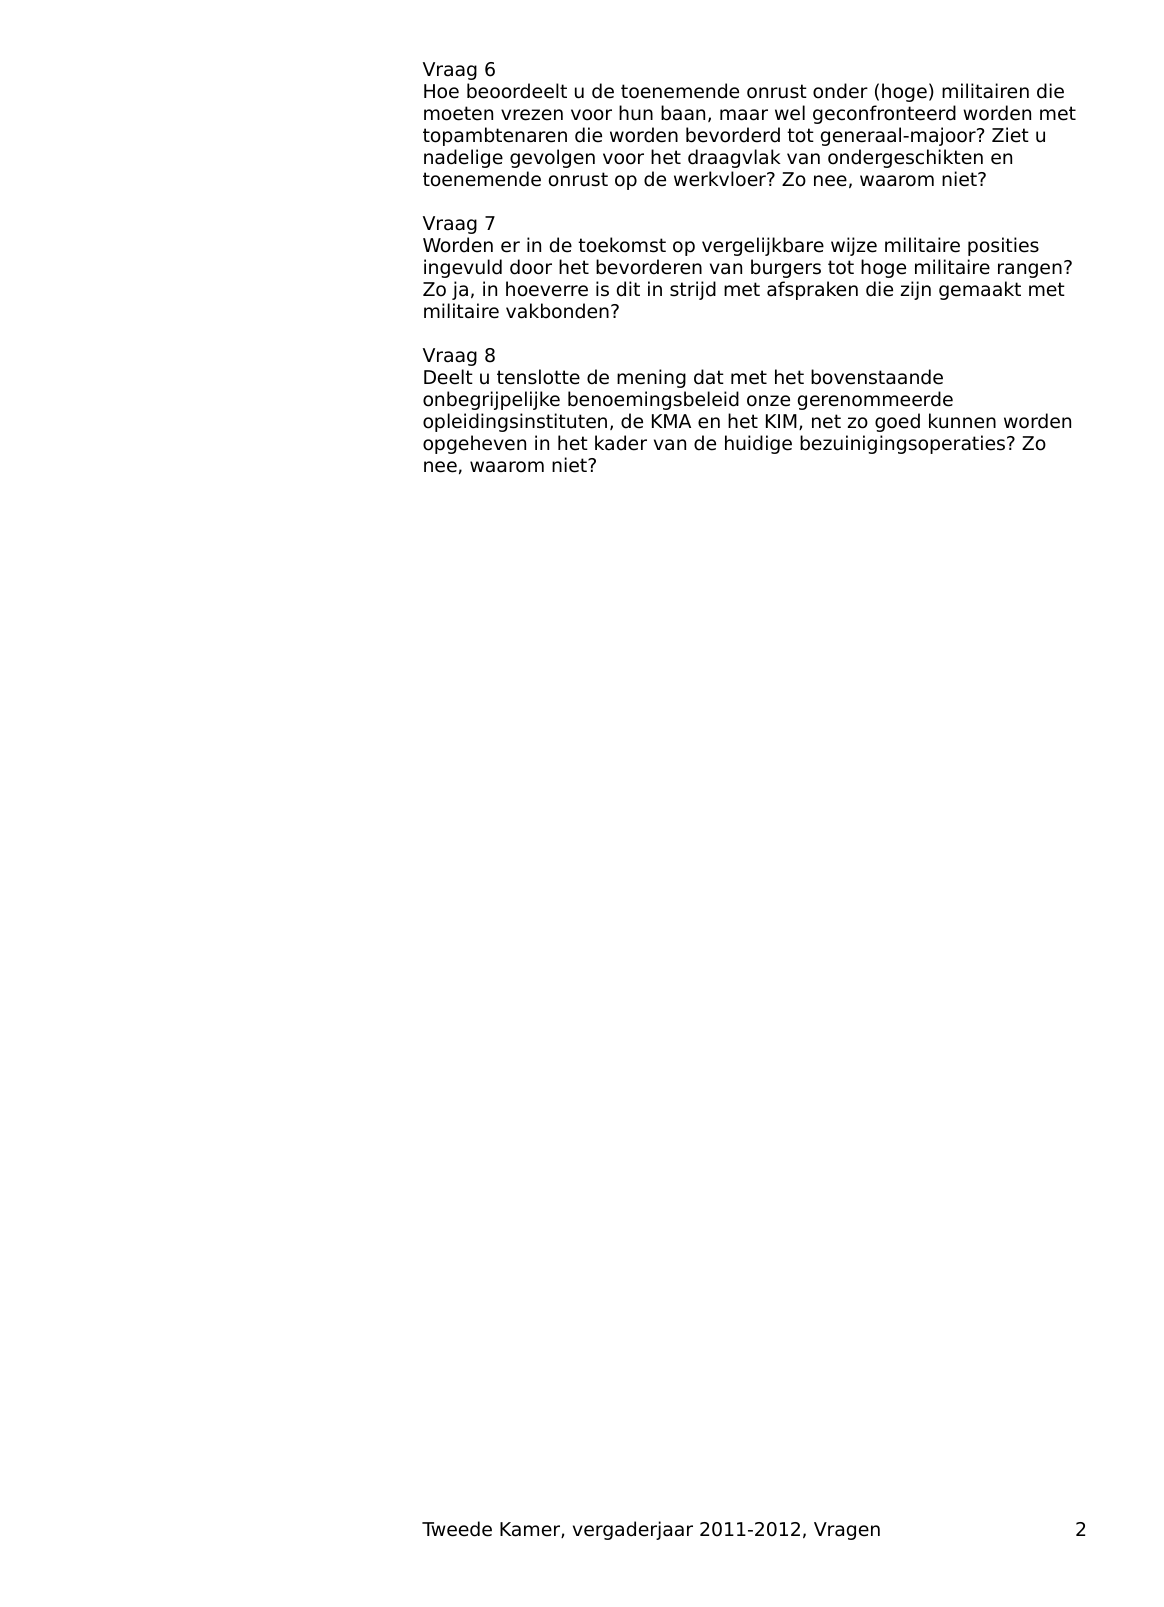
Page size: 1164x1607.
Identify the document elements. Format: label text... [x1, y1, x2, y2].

text Vraag 6 [422, 59, 1087, 81]
text Deelt u tenslotte de mening dat met het bovenstaande onbegrijpelijke benoemingsbeleid onze gerenommeerde opleidingsinstituten, de KMA en het KIM, net zo goed kunnen worden opgeheven in het kader van de huidige bezuinigingsoperaties? Zo nee, waarom niet? [422, 367, 1087, 477]
text Worden er in de toekomst op vergelijkbare wijze militaire posities ingevuld door het bevorderen van burgers tot hoge militaire rangen? Zo ja, in hoeverre is dit in strijd met afspraken die zijn gemaakt met militaire vakbonden? [422, 235, 1087, 323]
text Vraag 7 [422, 213, 1087, 235]
text Vraag 8 [422, 345, 1087, 367]
text Hoe beoordeelt u de toenemende onrust onder (hoge) militairen die moeten vrezen voor hun baan, maar wel geconfronteerd worden met topambtenaren die worden bevorderd tot generaal-majoor? Ziet u nadelige gevolgen voor het draagvlak van ondergeschikten en toenemende onrust op de werkvloer? Zo nee, waarom niet? [422, 81, 1087, 191]
